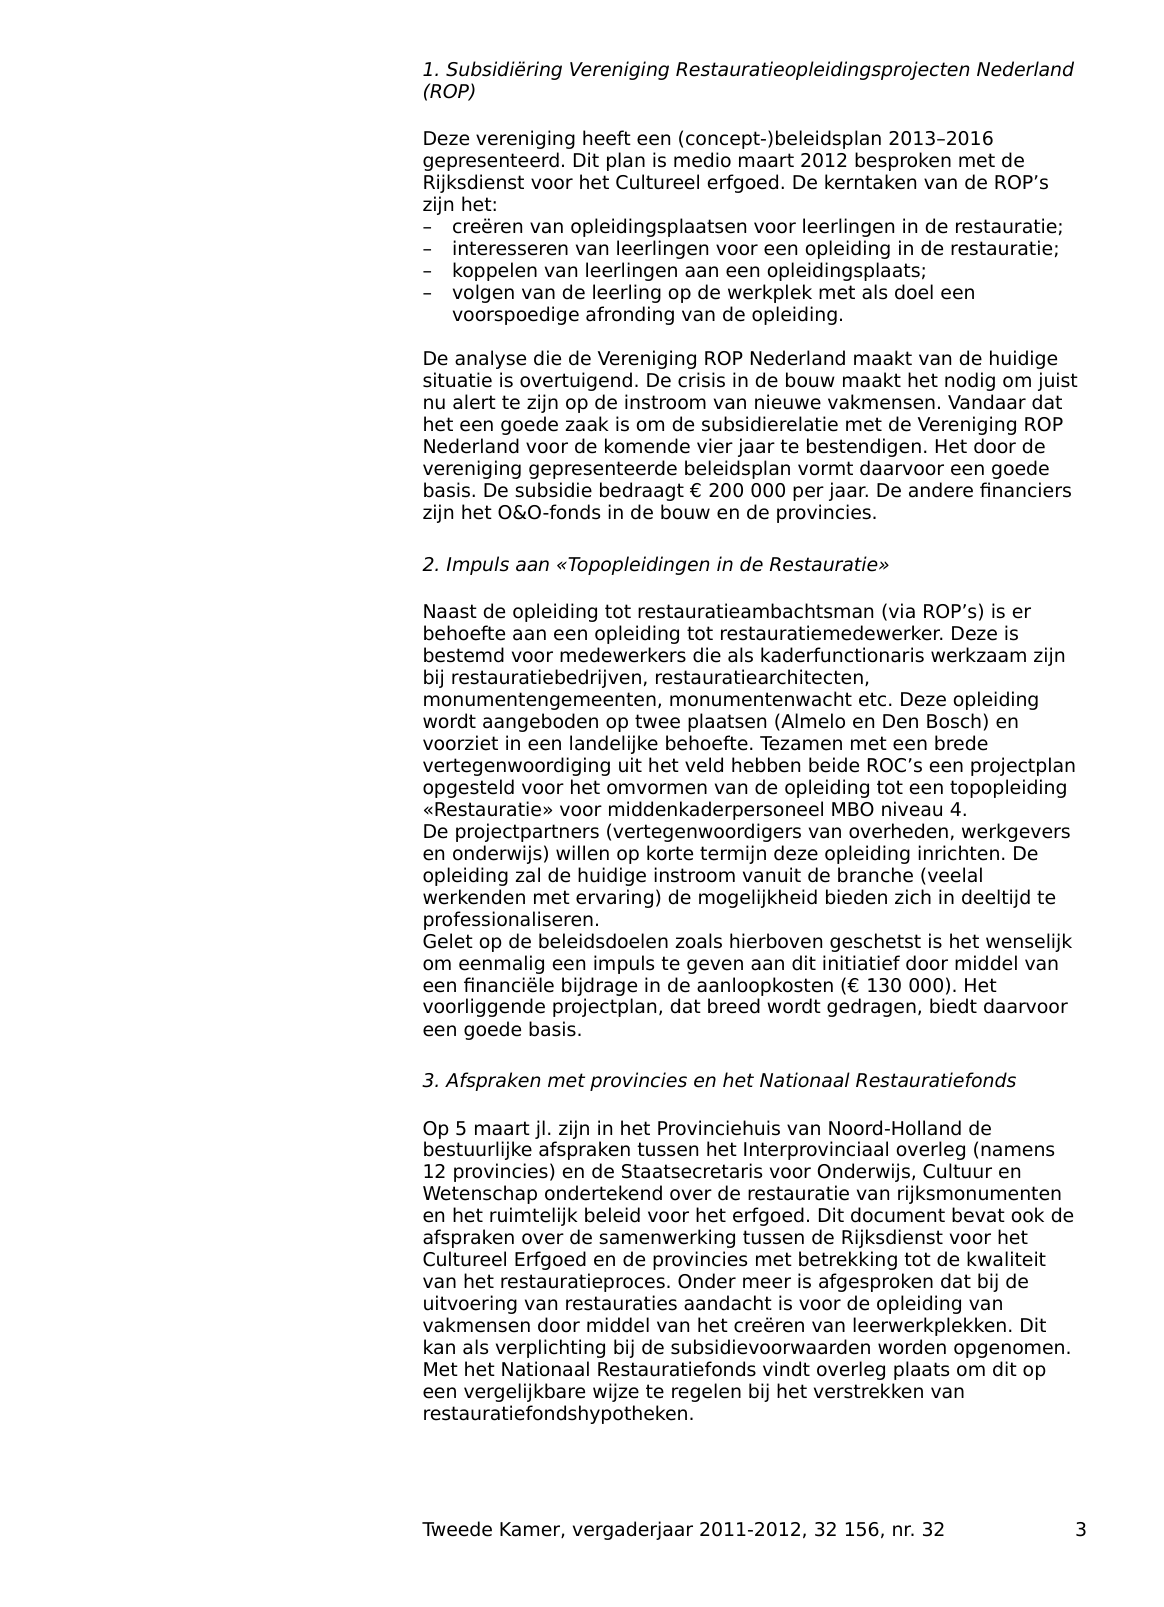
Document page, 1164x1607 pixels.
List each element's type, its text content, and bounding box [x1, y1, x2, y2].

text De projectpartners (vertegenwoordigers van overheden, werkgevers en onderwijs) willen op korte termijn deze opleiding inrichten. De opleiding zal de huidige instroom vanuit de branche (veelal werkenden met ervaring) de mogelijkheid bieden zich in deeltijd te professionaliseren. [422, 821, 1087, 931]
text De analyse die de Vereniging ROP Nederland maakt van de huidige situatie is overtuigend. De crisis in de bouw maakt het nodig om juist nu alert te zijn op de instroom van nieuwe vakmensen. Vandaar dat het een goede zaak is om de subsidierelatie met de Vereniging ROP Nederland voor de komende vier jaar te bestendigen. Het door de vereniging gepresenteerde beleidsplan vormt daarvoor een goede basis. De subsidie bedraagt € 200 000 per jaar. De andere financiers zijn het O&O-fonds in de bouw en de provincies. [422, 348, 1087, 524]
text – koppelen van leerlingen aan een opleidingsplaats; [422, 260, 1087, 282]
subtitle 2. Impuls aan «Topopleidingen in de Restauratie» [422, 554, 1087, 576]
text Naast de opleiding tot restauratieambachtsman (via ROP’s) is er behoefte aan een opleiding tot restauratiemedewerker. Deze is bestemd voor medewerkers die als kaderfunctionaris werkzaam zijn bij restauratiebedrijven, restauratiearchitecten, monumentengemeenten, monumentenwacht etc. Deze opleiding wordt aangeboden op twee plaatsen (Almelo en Den Bosch) en voorziet in een landelijke behoefte. Tezamen met een brede vertegenwoordiging uit het veld hebben beide ROC’s een projectplan opgesteld voor het omvormen van de opleiding tot een topopleiding «Restauratie» voor middenkaderpersoneel MBO niveau 4. [422, 601, 1087, 821]
text – creëren van opleidingsplaatsen voor leerlingen in de restauratie; [422, 216, 1087, 238]
text Met het Nationaal Restauratiefonds vindt overleg plaats om dit op een vergelijkbare wijze te regelen bij het verstrekken van restauratiefondshypotheken. [422, 1359, 1087, 1425]
text – volgen van de leerling op de werkplek met als doel een voorspoedige afronding van de opleiding. [422, 282, 1087, 326]
text – interesseren van leerlingen voor een opleiding in de restauratie; [422, 238, 1087, 260]
text Op 5 maart jl. zijn in het Provinciehuis van Noord-Holland de bestuurlijke afspraken tussen het Interprovinciaal overleg (namens 12 provincies) en de Staatsecretaris voor Onderwijs, Cultuur en Wetenschap ondertekend over de restauratie van rijksmonumenten en het ruimtelijk beleid voor het erfgoed. Dit document bevat ook de afspraken over de samenwerking tussen de Rijksdienst voor het Cultureel Erfgoed en de provincies met betrekking tot de kwaliteit van het restauratieproces. Onder meer is afgesproken dat bij de uitvoering van restauraties aandacht is voor de opleiding van vakmensen door middel van het creëren van leerwerkplekken. Dit kan als verplichting bij de subsidievoorwaarden worden opgenomen. [422, 1117, 1087, 1359]
subtitle 1. Subsidiëring Vereniging Restauratieopleidingsprojecten Nederland (ROP) [422, 59, 1087, 103]
text Deze vereniging heeft een (concept-)beleidsplan 2013–2016 gepresenteerd. Dit plan is medio maart 2012 besproken met de Rijksdienst voor het Cultureel erfgoed. De kerntaken van de ROP’s zijn het: [422, 128, 1087, 216]
subtitle 3. Afspraken met provincies en het Nationaal Restauratiefonds [422, 1070, 1087, 1092]
text Gelet op de beleidsdoelen zoals hierboven geschetst is het wenselijk om eenmalig een impuls te geven aan dit initiatief door middel van een financiële bijdrage in de aanloopkosten (€ 130 000). Het voorliggende projectplan, dat breed wordt gedragen, biedt daarvoor een goede basis. [422, 931, 1087, 1040]
